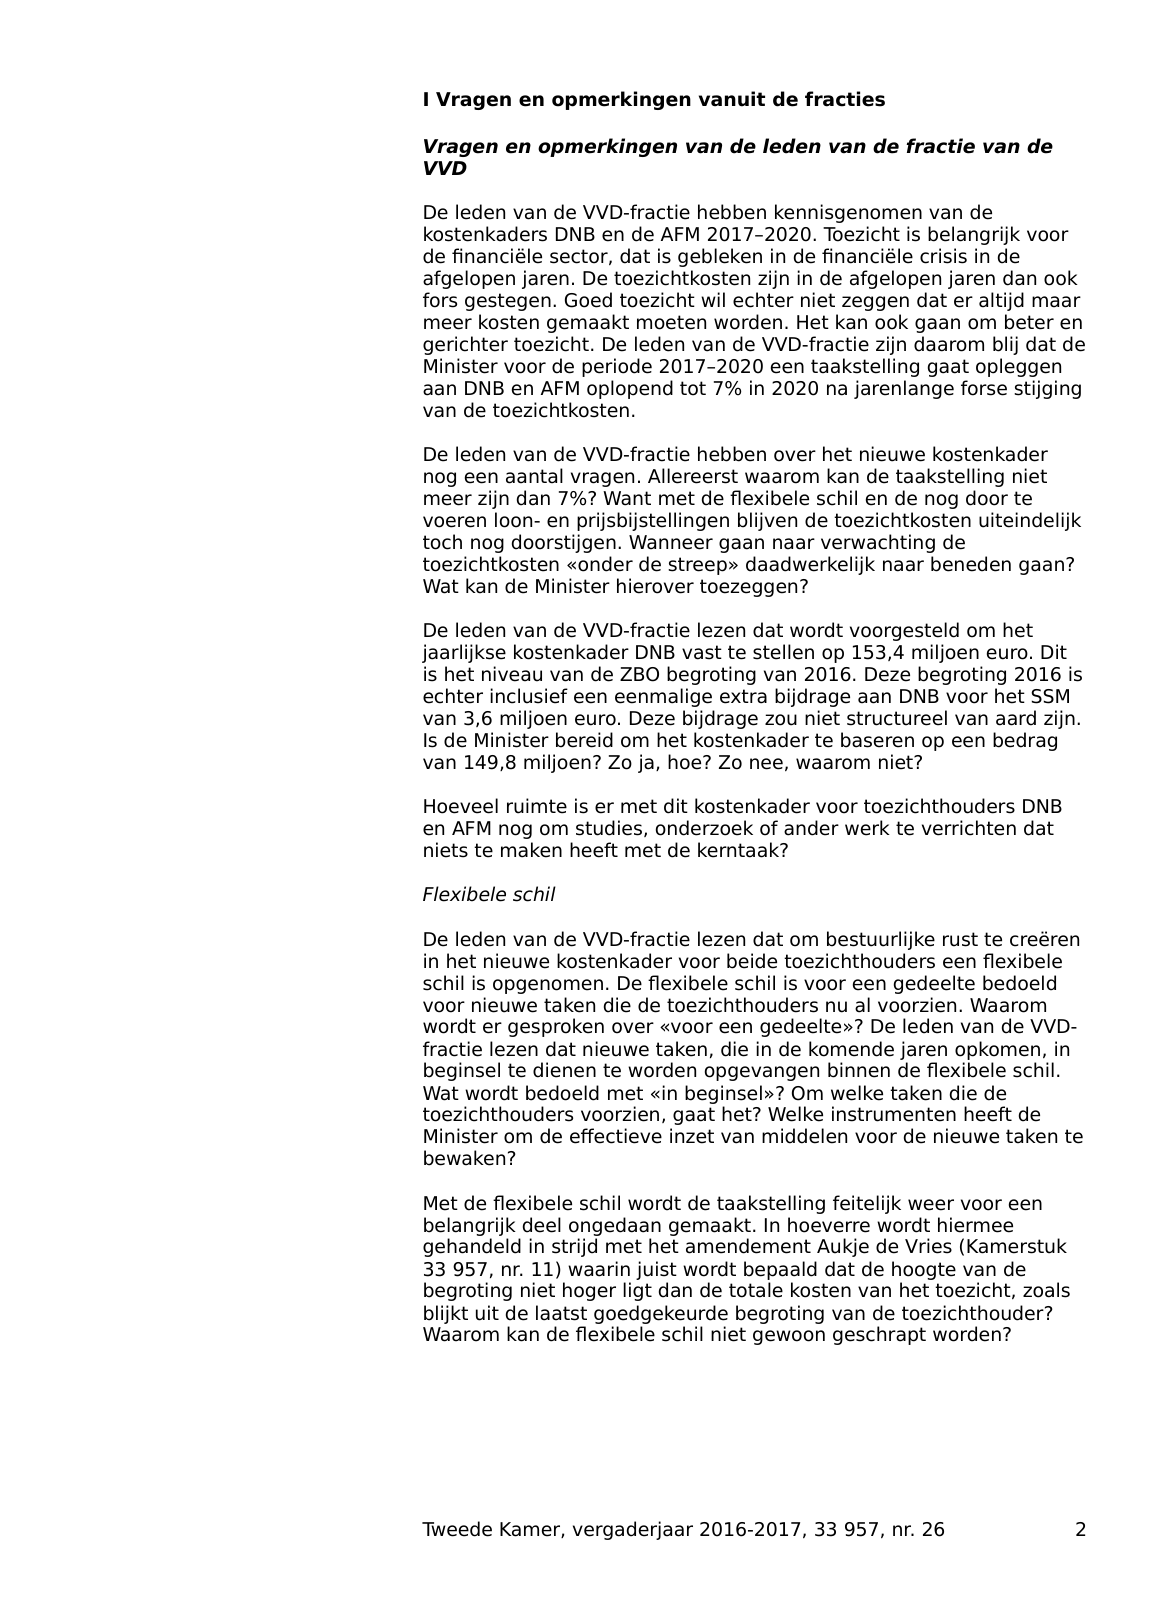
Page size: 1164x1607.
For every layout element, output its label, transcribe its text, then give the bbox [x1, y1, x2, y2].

subtitle Flexibele schil [422, 884, 1087, 906]
text De leden van de VVD-fractie lezen dat wordt voorgesteld om het jaarlijkse kostenkader DNB vast te stellen op 153,4 miljoen euro. Dit is het niveau van de ZBO begroting van 2016. Deze begroting 2016 is echter inclusief een eenmalige extra bijdrage aan DNB voor het SSM van 3,6 miljoen euro. Deze bijdrage zou niet structureel van aard zijn. Is de Minister bereid om het kostenkader te baseren op een bedrag van 149,8 miljoen? Zo ja, hoe? Zo nee, waarom niet? [422, 620, 1087, 774]
text De leden van de VVD-fractie hebben over het nieuwe kostenkader nog een aantal vragen. Allereerst waarom kan de taakstelling niet meer zijn dan 7%? Want met de flexibele schil en de nog door te voeren loon- en prijsbijstellingen blijven de toezichtkosten uiteindelijk toch nog doorstijgen. Wanneer gaan naar verwachting de toezichtkosten «onder de streep» daadwerkelijk naar beneden gaan? Wat kan de Minister hierover toezeggen? [422, 444, 1087, 598]
subtitle Vragen en opmerkingen van de leden van de fractie van de VVD [422, 136, 1087, 180]
text De leden van de VVD-fractie hebben kennisgenomen van de kostenkaders DNB en de AFM 2017–2020. Toezicht is belangrijk voor de financiële sector, dat is gebleken in de financiële crisis in de afgelopen jaren. De toezichtkosten zijn in de afgelopen jaren dan ook fors gestegen. Goed toezicht wil echter niet zeggen dat er altijd maar meer kosten gemaakt moeten worden. Het kan ook gaan om beter en gerichter toezicht. De leden van de VVD-fractie zijn daarom blij dat de Minister voor de periode 2017–2020 een taakstelling gaat opleggen aan DNB en AFM oplopend tot 7% in 2020 na jarenlange forse stijging van de toezichtkosten. [422, 202, 1087, 422]
text Hoeveel ruimte is er met dit kostenkader voor toezichthouders DNB en AFM nog om studies, onderzoek of ander werk te verrichten dat niets te maken heeft met de kerntaak? [422, 796, 1087, 862]
text Met de flexibele schil wordt de taakstelling feitelijk weer voor een belangrijk deel ongedaan gemaakt. In hoeverre wordt hiermee gehandeld in strijd met het amendement Aukje de Vries (Kamerstuk 33 957, nr. 11) waarin juist wordt bepaald dat de hoogte van de begroting niet hoger ligt dan de totale kosten van het toezicht, zoals blijkt uit de laatst goedgekeurde begroting van de toezichthouder? Waarom kan de flexibele schil niet gewoon geschrapt worden? [422, 1192, 1087, 1346]
text De leden van de VVD-fractie lezen dat om bestuurlijke rust te creëren in het nieuwe kostenkader voor beide toezichthouders een flexibele schil is opgenomen. De flexibele schil is voor een gedeelte bedoeld voor nieuwe taken die de toezichthouders nu al voorzien. Waarom wordt er gesproken over «voor een gedeelte»? De leden van de VVD-fractie lezen dat nieuwe taken, die in de komende jaren opkomen, in beginsel te dienen te worden opgevangen binnen de flexibele schil. Wat wordt bedoeld met «in beginsel»? Om welke taken die de toezichthouders voorzien, gaat het? Welke instrumenten heeft de Minister om de effectieve inzet van middelen voor de nieuwe taken te bewaken? [422, 928, 1087, 1170]
subtitle I Vragen en opmerkingen vanuit de fracties [422, 89, 1087, 111]
